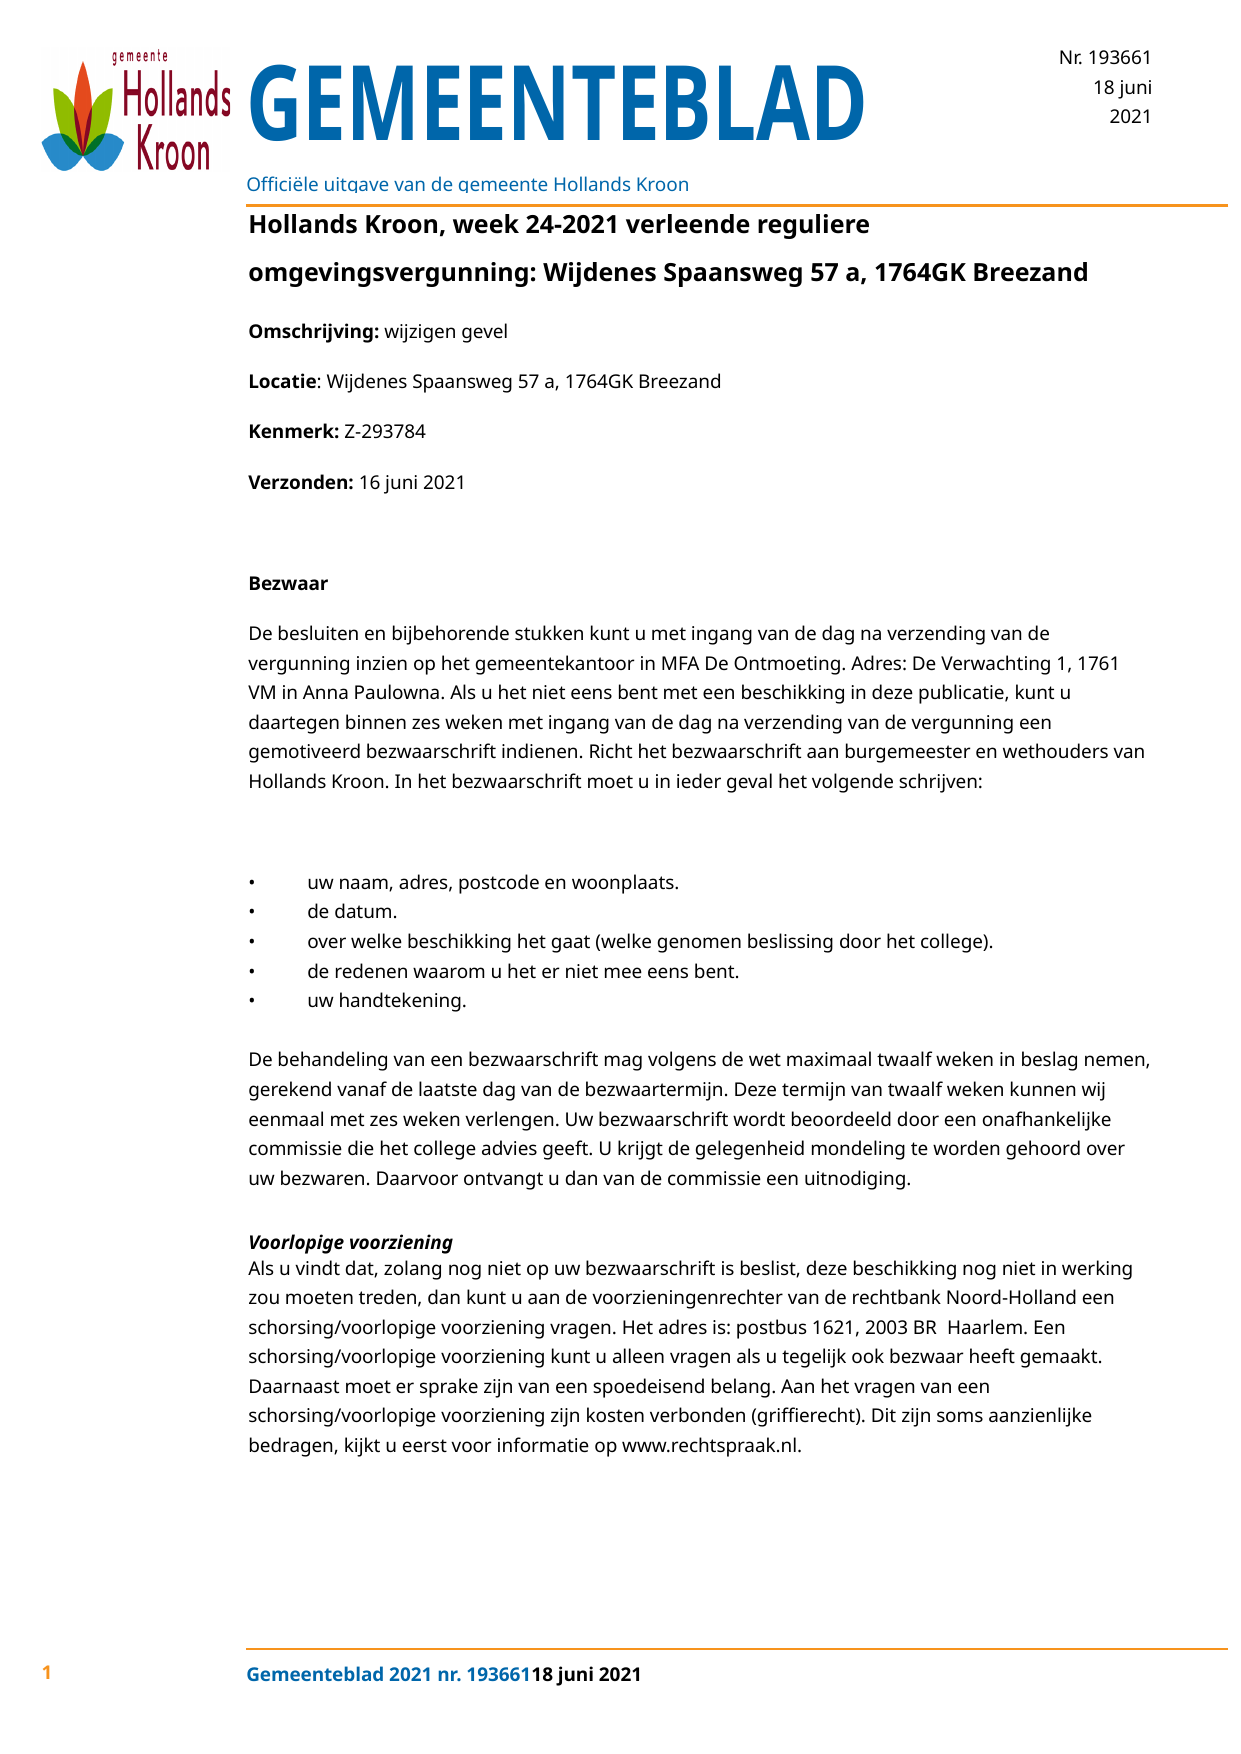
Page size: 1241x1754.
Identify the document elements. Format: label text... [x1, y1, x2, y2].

text Omschrijving: wijzigen gevel [248, 318, 1152, 344]
text De besluiten en bijbehorende stukken kunt u met ingang van de dag na verzending van de vergunning inzien op het gemeentekantoor in MFA De Ontmoeting. Adres: De Verwachting 1, 1761 VM in Anna Paulowna. Als u het niet eens bent met een beschikking in deze publicatie, kunt u daartegen binnen zes weken met ingang van de dag na verzending van de vergunning een gemotiveerd bezwaarschrift indienen. Richt het bezwaarschrift aan burgemeester en wethouders van Hollands Kroon. In het bezwaarschrift moet u in ieder geval het volgende schrijven: [248, 620, 1152, 794]
text Hollands Kroon, week 24-2021 verleende reguliere omgevingsvergunning: Wijdenes Spaansweg 57 a, 1764GK Breezand [248, 207, 1152, 288]
text Locatie: Wijdenes Spaansweg 57 a, 1764GK Breezand [248, 368, 1152, 394]
text Als u vindt dat, zolang nog niet op uw bezwaarschrift is beslist, deze beschikking nog niet in werking zou moeten treden, dan kunt u aan de voorzieningenrechter van de rechtbank Noord-Holland een schorsing/voorlopige voorziening vragen. Het adres is: postbus 1621, 2003 BR Haarlem. Een schorsing/voorlopige voorziening kunt u alleen vragen als u tegelijk ook bezwaar heeft gemaakt. Daarnaast moet er sprake zijn van een spoedeisend belang. Aan het vragen van een schorsing/voorlopige voorziening zijn kosten verbonden (griffierecht). Dit zijn soms aanzienlijke bedragen, kijkt u eerst voor informatie op www.rechtspraak.nl. [248, 1255, 1152, 1458]
list uw naam, adres, postcode en woonplaats. [248, 869, 1152, 895]
list de datum. [248, 899, 1152, 924]
text Voorlopige voorziening [248, 1229, 1152, 1255]
text Kenmerk: Z-293784 [248, 419, 1152, 444]
list over welke beschikking het gaat (welke genomen beslissing door het college). [248, 928, 1152, 954]
picture [41, 47, 231, 172]
text Verzonden: 16 juni 2021 [248, 469, 1152, 495]
text De behandeling van een bezwaarschrift mag volgens de wet maximaal twaalf weken in beslag nemen, gerekend vanaf de laatste dag van de bezwaartermijn. Deze termijn van twaalf weken kunnen wij eenmaal met zes weken verlengen. Uw bezwaarschrift wordt beoordeeld door een onafhankelijke commissie die het college advies geeft. U krijgt de gelegenheid mondeling te worden gehoord over uw bezwaren. Daarvoor ontvangt u dan van de commissie een uitnodiging. [248, 1047, 1152, 1191]
list de redenen waarom u het er niet mee eens bent. [248, 958, 1152, 984]
text Bezwaar [248, 570, 1152, 596]
list uw handtekening. [248, 987, 1152, 1013]
